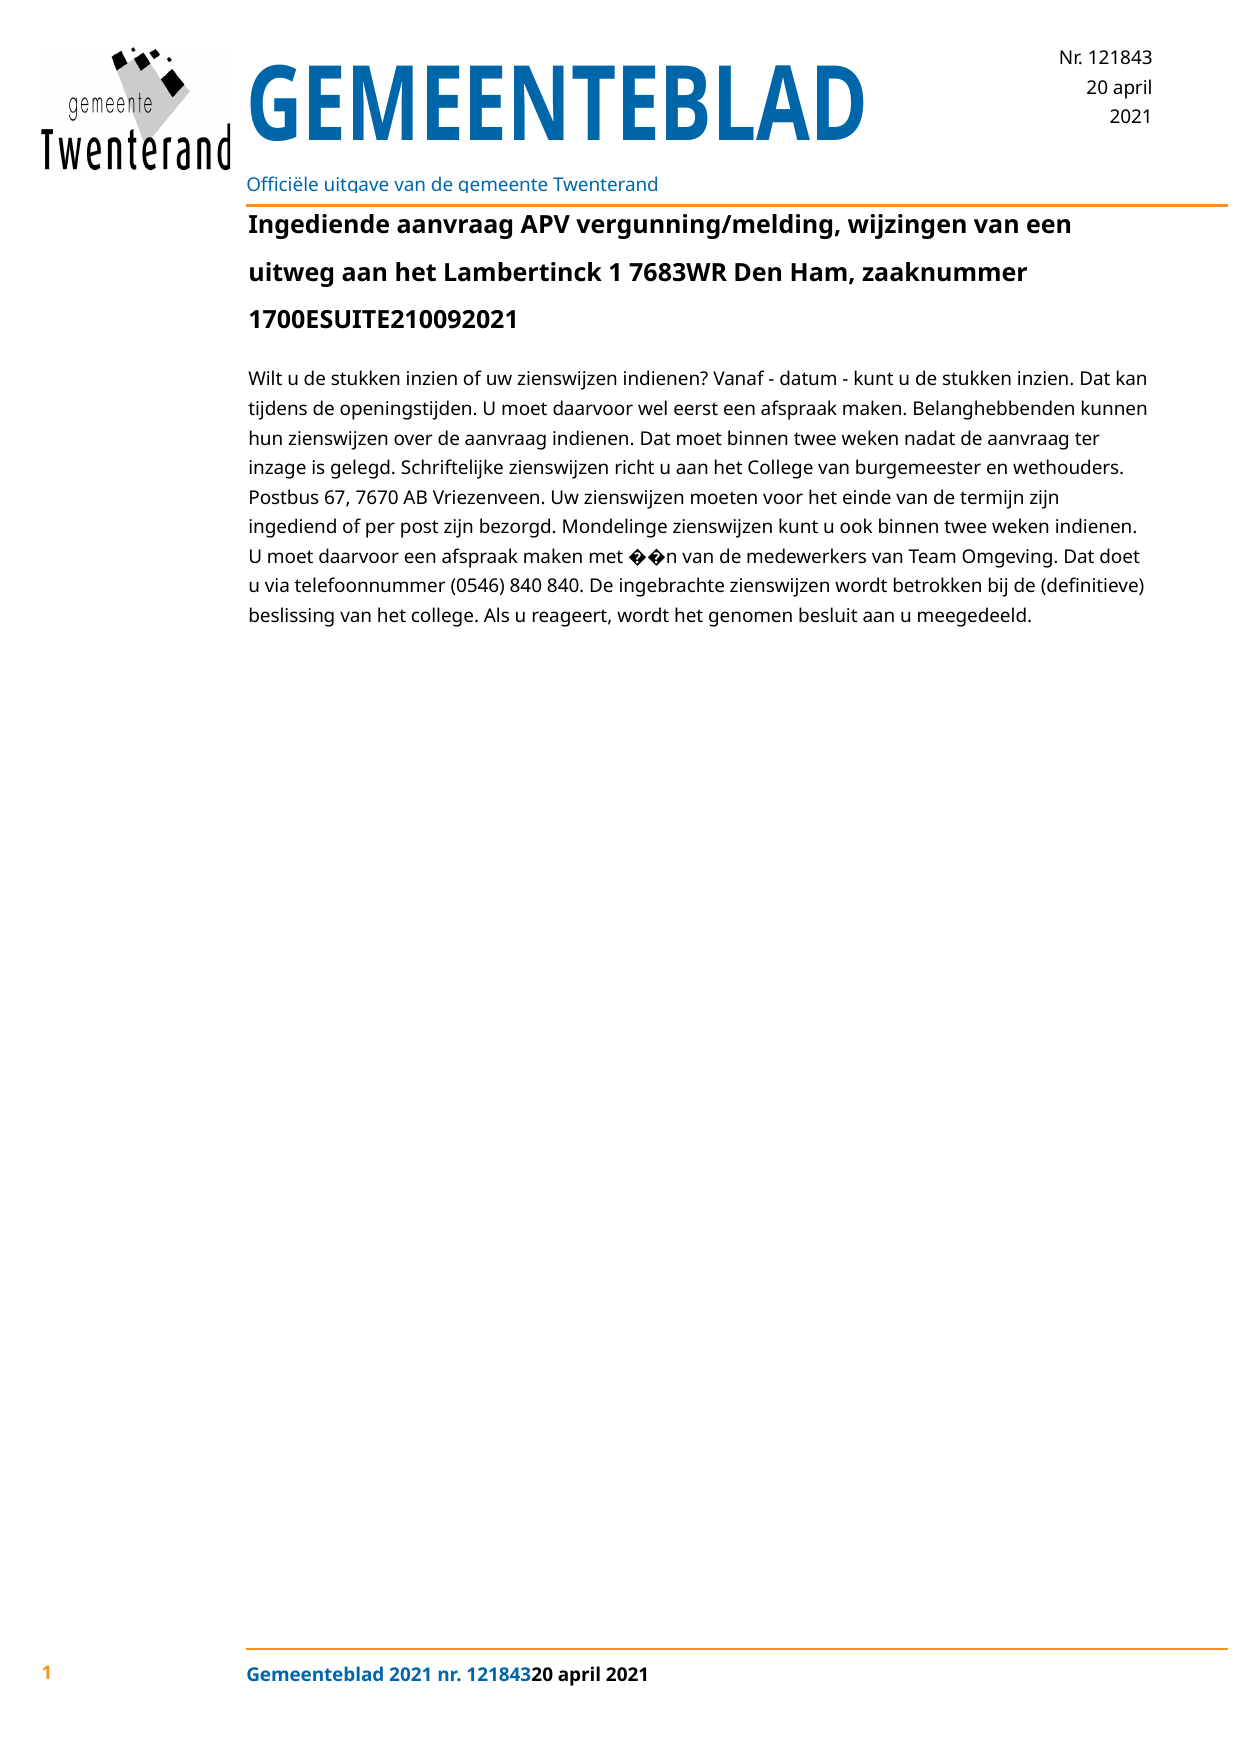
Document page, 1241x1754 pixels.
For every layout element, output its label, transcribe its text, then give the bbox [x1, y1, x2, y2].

text Wilt u de stukken inzien of uw zienswijzen indienen? Vanaf - datum - kunt u de stukken inzien. Dat kan tijdens de openingstijden. U moet daarvoor wel eerst een afspraak maken. Belanghebbenden kunnen hun zienswijzen over de aanvraag indienen. Dat moet binnen twee weken nadat de aanvraag ter inzage is gelegd. Schriftelijke zienswijzen richt u aan het College van burgemeester en wethouders. Postbus 67, 7670 AB Vriezenveen. Uw zienswijzen moeten voor het einde van de termijn zijn ingediend of per post zijn bezorgd. Mondelinge zienswijzen kunt u ook binnen twee weken indienen. U moet daarvoor een afspraak maken met ��n van de medewerkers van Team Omgeving. Dat doet u via telefoonnummer (0546) 840 840. De ingebrachte zienswijzen wordt betrokken bij de (definitieve) beslissing van het college. Als u reageert, wordt het genomen besluit aan u meegedeeld. [248, 366, 1152, 628]
picture [41, 47, 231, 172]
text Ingediende aanvraag APV vergunning/melding, wijzingen van een uitweg aan het Lambertinck 1 7683WR Den Ham, zaaknummer 1700ESUITE210092021 [248, 207, 1152, 336]
